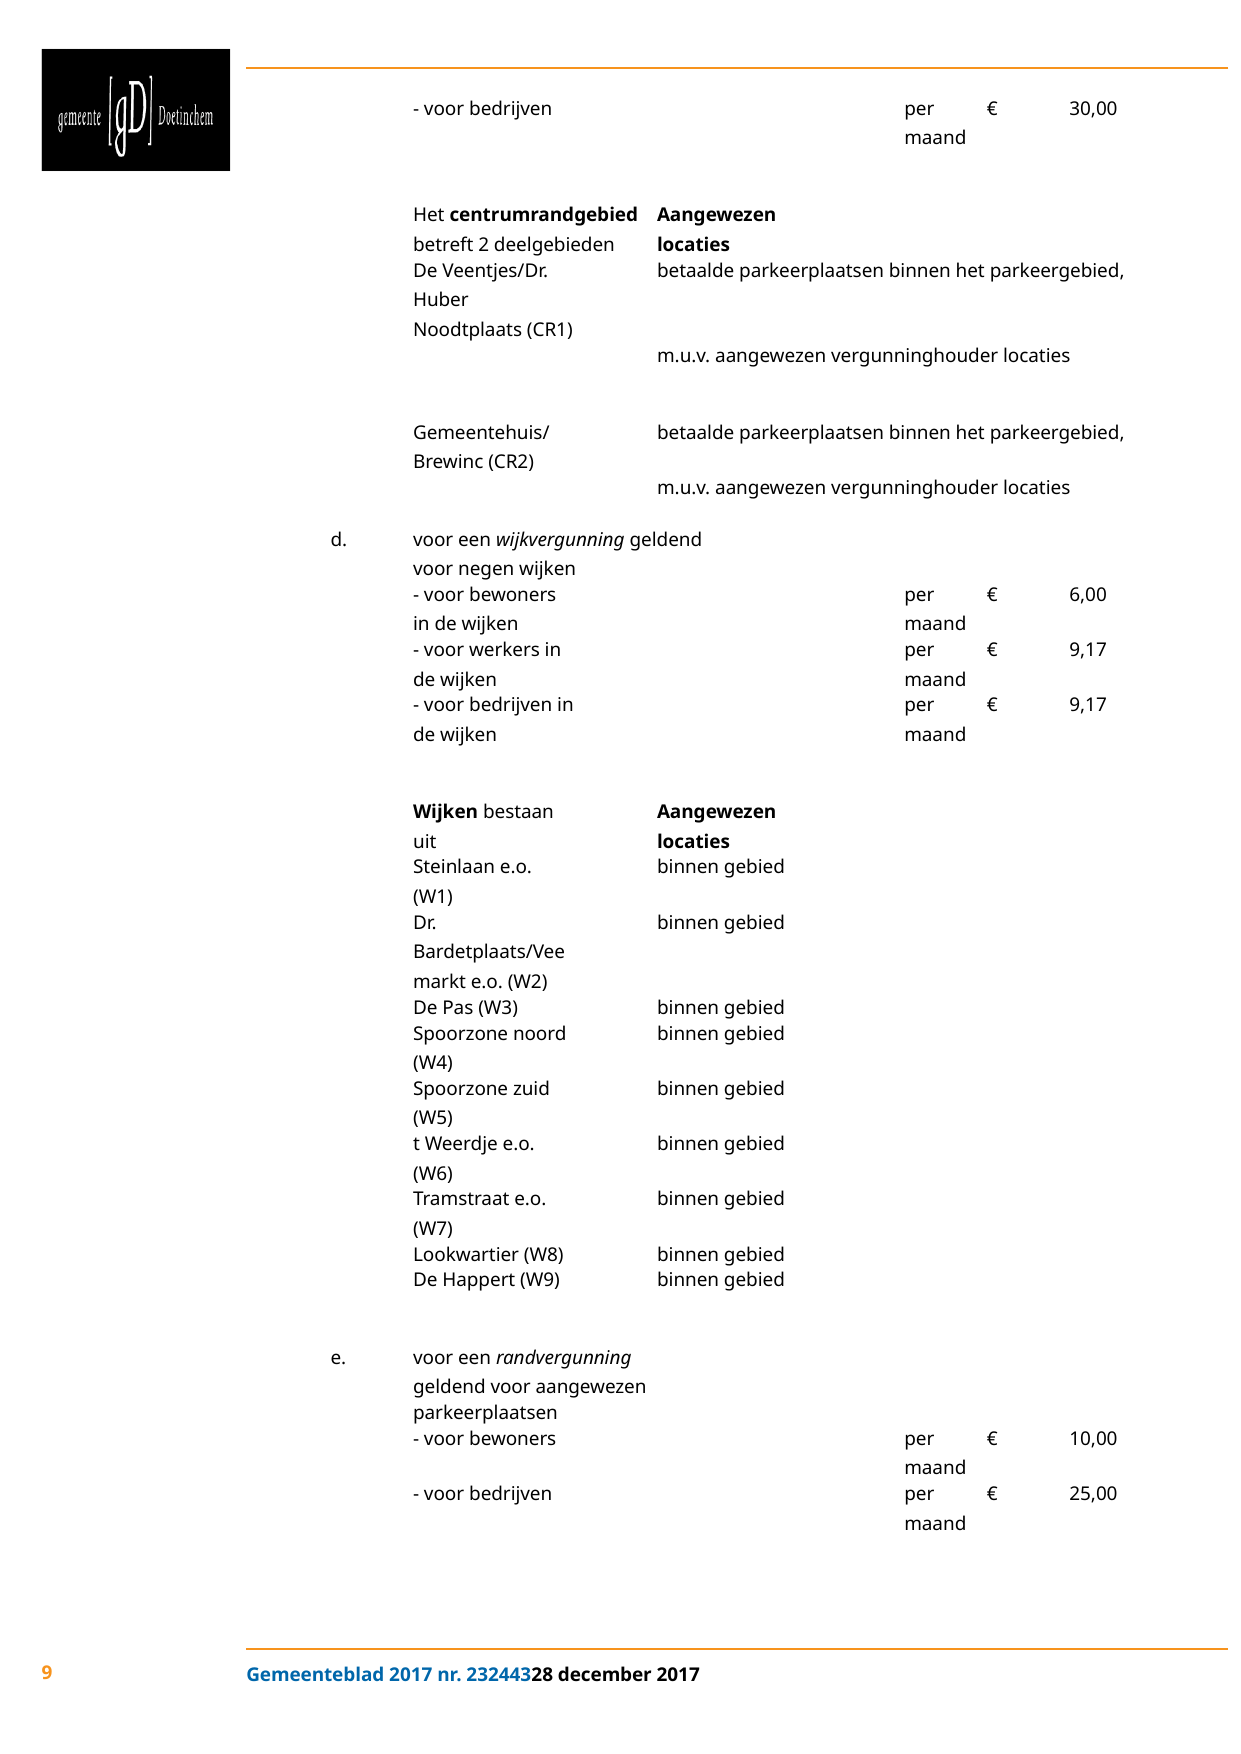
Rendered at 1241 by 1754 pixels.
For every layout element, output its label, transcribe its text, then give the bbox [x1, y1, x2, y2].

table_cell [248, 581, 330, 636]
table_cell [987, 202, 1069, 257]
table_cell [413, 747, 574, 773]
table_cell [657, 1344, 739, 1399]
table_cell [574, 1561, 657, 1587]
table_cell [904, 1186, 987, 1241]
table_cell [330, 1130, 413, 1186]
table_cell [574, 393, 657, 419]
table_cell [574, 474, 657, 500]
table_cell [248, 1399, 330, 1425]
table_cell [330, 1536, 413, 1561]
table_cell t Weerdje e.o. (W6) [413, 1130, 574, 1186]
table_cell [904, 1241, 987, 1267]
table_cell 30,00 [1069, 95, 1152, 150]
table_cell [574, 581, 657, 636]
table_cell Spoorzone noord (W4) [413, 1020, 574, 1075]
table_cell € [987, 1425, 1069, 1480]
table_cell [822, 526, 904, 581]
table_cell [904, 799, 987, 854]
table_cell d. [330, 526, 413, 581]
table_cell binnen gebied [657, 1130, 822, 1186]
table_cell 25,00 [1069, 1480, 1152, 1536]
table_cell [657, 1480, 739, 1536]
table_cell [330, 368, 413, 393]
table_cell € [987, 636, 1069, 692]
table_cell [904, 1344, 987, 1399]
table_cell [413, 773, 574, 798]
table_cell [987, 854, 1069, 909]
table_cell - voor bewoners in de wijken [413, 581, 574, 636]
table_cell [904, 773, 987, 798]
table_cell [330, 1020, 413, 1075]
table_cell [904, 854, 987, 909]
table_cell [248, 636, 330, 692]
table_cell [739, 1399, 822, 1425]
table_cell [822, 1536, 904, 1561]
table_cell [330, 747, 413, 773]
table_cell [330, 773, 413, 798]
table_cell 9,17 [1069, 692, 1152, 747]
table_cell [248, 368, 330, 393]
table_cell [822, 994, 904, 1020]
table_cell [413, 368, 574, 393]
table_cell [413, 393, 574, 419]
table_cell [657, 95, 739, 150]
table_cell [1069, 393, 1152, 419]
table_cell [1069, 854, 1152, 909]
table_cell [904, 1318, 987, 1344]
table_cell [987, 1241, 1069, 1267]
table_cell [822, 747, 904, 773]
table_cell binnen gebied [657, 1267, 822, 1292]
table_cell Tramstraat e.o. (W7) [413, 1186, 574, 1241]
table_cell [1069, 500, 1152, 526]
table_cell [248, 419, 330, 474]
table_cell [248, 1344, 330, 1399]
table_cell [248, 854, 330, 909]
table_cell [574, 176, 657, 202]
table_cell [248, 1130, 330, 1186]
table_cell [739, 393, 822, 419]
table_cell [330, 150, 413, 176]
table_cell [413, 342, 574, 367]
table_cell [330, 1561, 413, 1587]
table_cell [904, 1075, 987, 1130]
table_cell [330, 95, 413, 150]
table_cell [1069, 1399, 1152, 1425]
table_cell [822, 1399, 904, 1425]
table_cell [987, 994, 1069, 1020]
table_cell [413, 500, 574, 526]
table_cell [248, 1241, 330, 1267]
table_cell Steinlaan e.o. (W1) [413, 854, 574, 909]
table_cell [330, 854, 413, 909]
table_cell [657, 393, 739, 419]
table_cell [248, 474, 330, 500]
table_cell [574, 854, 657, 909]
table_cell [739, 95, 822, 150]
table_cell [574, 1020, 657, 1075]
table_cell [822, 1130, 904, 1186]
table_cell [248, 1480, 330, 1536]
table_cell per maand [904, 1480, 987, 1536]
table_cell [987, 1293, 1069, 1318]
table_cell [822, 692, 904, 747]
table_cell [1069, 1075, 1152, 1130]
table_cell - voor bewoners [413, 1425, 574, 1480]
table_cell [1069, 1186, 1152, 1241]
table_cell [657, 1318, 739, 1344]
table_cell [330, 581, 413, 636]
table_cell Wijken bestaan uit [413, 799, 574, 854]
table_cell [330, 1480, 413, 1536]
table_cell [574, 1425, 657, 1480]
table_cell [739, 747, 822, 773]
table_cell [987, 773, 1069, 798]
table_cell parkeerplaatsen [413, 1399, 574, 1425]
table_cell [1069, 1267, 1152, 1292]
table_cell binnen gebied [657, 1075, 822, 1130]
table_cell [574, 150, 657, 176]
table_cell [248, 994, 330, 1020]
table_cell [657, 1536, 739, 1561]
table_cell [413, 1318, 574, 1344]
table_cell [987, 393, 1069, 419]
table_cell [657, 692, 739, 747]
table_cell [330, 474, 413, 500]
table_cell [904, 1020, 987, 1075]
table_cell [822, 773, 904, 798]
table_cell per maand [904, 692, 987, 747]
table_cell [248, 692, 330, 747]
table_cell [574, 799, 657, 854]
table_cell [574, 692, 657, 747]
table_cell [574, 1075, 657, 1130]
table_cell [574, 1267, 657, 1292]
table_cell [739, 1561, 822, 1587]
table_cell [574, 636, 657, 692]
table_cell 9,17 [1069, 636, 1152, 692]
table_cell [904, 747, 987, 773]
table_cell [987, 747, 1069, 773]
table_cell [657, 150, 739, 176]
table_cell [904, 1561, 987, 1587]
table_cell [904, 1130, 987, 1186]
table_cell betaalde parkeerplaatsen binnen het parkeergebied, [657, 419, 1152, 474]
table_cell Spoorzone zuid (W5) [413, 1075, 574, 1130]
table_cell binnen gebied [657, 994, 822, 1020]
table_cell [987, 1075, 1069, 1130]
table_cell [904, 393, 987, 419]
table_cell [574, 368, 657, 393]
table_cell [739, 1480, 822, 1536]
table_cell [1069, 1561, 1152, 1587]
table_cell [987, 500, 1069, 526]
table_cell [330, 1425, 413, 1480]
table_cell voor een wijkvergunning geldend voor negen wijken [413, 526, 739, 581]
table_cell [987, 150, 1069, 176]
table_cell [739, 773, 822, 798]
table_cell [1069, 1536, 1152, 1561]
table_cell [987, 1267, 1069, 1292]
table_cell De Happert (W9) [413, 1267, 574, 1292]
table_cell per maand [904, 1425, 987, 1480]
table_cell [822, 1186, 904, 1241]
table_cell [987, 1130, 1069, 1186]
table_cell [1069, 1020, 1152, 1075]
table_cell [574, 1186, 657, 1241]
table_cell [330, 1399, 413, 1425]
table_cell Dr. Bardetplaats/Veemarkt e.o. (W2) [413, 909, 574, 994]
table_cell [1069, 994, 1152, 1020]
table_cell [574, 1293, 657, 1318]
table_cell [248, 342, 330, 367]
table_cell [248, 202, 330, 257]
table_cell per maand [904, 95, 987, 150]
table_cell [248, 747, 330, 773]
table_cell [904, 526, 987, 581]
table_cell [1069, 368, 1152, 393]
table_cell [739, 368, 822, 393]
table_cell [574, 747, 657, 773]
table_cell [822, 1344, 904, 1399]
table_cell [574, 257, 657, 342]
table_cell [248, 257, 330, 342]
table_cell [739, 692, 822, 747]
table_cell [1069, 799, 1152, 854]
table_cell binnen gebied [657, 854, 822, 909]
table_cell [248, 1075, 330, 1130]
table_cell [413, 1293, 574, 1318]
table_cell [739, 150, 822, 176]
table_cell binnen gebied [657, 909, 822, 994]
table_cell [657, 1561, 739, 1587]
table_cell [739, 500, 822, 526]
table_cell - voor werkers in de wijken [413, 636, 574, 692]
table_cell [822, 1293, 904, 1318]
table_cell [822, 1318, 904, 1344]
table_cell betaalde parkeerplaatsen binnen het parkeergebied, [657, 257, 1152, 342]
table_cell [904, 1267, 987, 1292]
table_cell [248, 1293, 330, 1318]
table_cell [822, 500, 904, 526]
table_cell [330, 1293, 413, 1318]
table_cell [330, 636, 413, 692]
table_cell [1069, 747, 1152, 773]
table_cell [987, 1536, 1069, 1561]
table_cell [987, 1344, 1069, 1399]
table_cell [822, 636, 904, 692]
table_cell [822, 202, 904, 257]
table_cell [330, 909, 413, 994]
table_cell € [987, 692, 1069, 747]
table_cell [248, 773, 330, 798]
table_cell [987, 176, 1069, 202]
table_cell [574, 994, 657, 1020]
table_cell [413, 176, 574, 202]
table_cell [657, 581, 739, 636]
table_cell [822, 581, 904, 636]
table_cell [330, 1075, 413, 1130]
table_cell [657, 747, 739, 773]
table_cell [739, 526, 822, 581]
table_cell Aangewezen locaties [657, 799, 822, 854]
table_cell [904, 150, 987, 176]
table_cell 10,00 [1069, 1425, 1152, 1480]
table_cell [330, 1318, 413, 1344]
table_cell [822, 1075, 904, 1130]
table_cell [330, 692, 413, 747]
table_cell [904, 368, 987, 393]
table_cell [574, 342, 657, 367]
table_cell [822, 1020, 904, 1075]
table_cell [739, 1318, 822, 1344]
table_cell [1069, 1293, 1152, 1318]
picture [41, 47, 231, 172]
table_cell De Veentjes/Dr. Huber Noodtplaats (CR1) [413, 257, 574, 342]
table_cell Het centrumrandgebied betreft 2 deelgebieden [413, 202, 657, 257]
table_cell [657, 636, 739, 692]
table_cell [248, 1267, 330, 1292]
table_cell [574, 1399, 657, 1425]
table_cell [822, 909, 904, 994]
table_cell [574, 1241, 657, 1267]
table_cell [248, 500, 330, 526]
table_cell [904, 1293, 987, 1318]
table_cell [822, 1241, 904, 1267]
table_cell [657, 500, 739, 526]
table_cell [987, 1399, 1069, 1425]
table_cell [739, 1536, 822, 1561]
table_cell [248, 1561, 330, 1587]
table_cell [330, 342, 413, 367]
table_cell [330, 202, 413, 257]
table_cell [330, 994, 413, 1020]
table_cell [1069, 1318, 1152, 1344]
table_cell [330, 419, 413, 474]
table_cell [822, 1561, 904, 1587]
table_cell [822, 176, 904, 202]
table_cell [413, 474, 574, 500]
table_cell [822, 854, 904, 909]
table_cell m.u.v. aangewezen vergunninghouder locaties [657, 342, 1152, 367]
table_cell [822, 393, 904, 419]
table_cell - voor bedrijven [413, 1480, 574, 1536]
table_cell [904, 1399, 987, 1425]
table_cell € [987, 581, 1069, 636]
table_cell [574, 1536, 657, 1561]
table_cell [739, 1425, 822, 1480]
table_cell [904, 500, 987, 526]
table_cell [248, 526, 330, 581]
table_cell [822, 1425, 904, 1480]
table_cell per maand [904, 636, 987, 692]
table_cell [987, 909, 1069, 994]
table_cell [1069, 176, 1152, 202]
table_cell [248, 1536, 330, 1561]
table_cell [574, 909, 657, 994]
table_cell [574, 1318, 657, 1344]
table_cell [248, 1020, 330, 1075]
table_cell [822, 1267, 904, 1292]
table_cell [330, 257, 413, 342]
table_cell [248, 1186, 330, 1241]
table_cell [574, 500, 657, 526]
table_cell [413, 1561, 574, 1587]
table_cell [822, 1480, 904, 1536]
table_cell [987, 1561, 1069, 1587]
table_cell Gemeentehuis/Brewinc (CR2) [413, 419, 574, 474]
table_cell [248, 1318, 330, 1344]
table_cell [1069, 202, 1152, 257]
table_cell binnen gebied [657, 1186, 822, 1241]
table_cell [1069, 150, 1152, 176]
table_cell [822, 95, 904, 150]
table_cell [1069, 526, 1152, 581]
table_cell [987, 1020, 1069, 1075]
table_cell [822, 150, 904, 176]
table_cell per maand [904, 581, 987, 636]
table_cell - voor bedrijven [413, 95, 574, 150]
table_cell [904, 909, 987, 994]
table_cell [987, 1186, 1069, 1241]
table_cell [739, 581, 822, 636]
table_cell [739, 176, 822, 202]
table_cell Lookwartier (W8) [413, 1241, 574, 1267]
table_cell [987, 799, 1069, 854]
table_cell [904, 202, 987, 257]
table_cell [330, 500, 413, 526]
table_cell [739, 636, 822, 692]
table_cell [330, 393, 413, 419]
table_cell [413, 1536, 574, 1561]
table_cell [739, 1293, 822, 1318]
table_cell [248, 799, 330, 854]
table_cell [657, 176, 739, 202]
table_cell [1069, 773, 1152, 798]
table_cell e. [330, 1344, 413, 1399]
table_cell [657, 368, 739, 393]
table_cell [248, 909, 330, 994]
table_cell [657, 773, 739, 798]
table_cell [822, 368, 904, 393]
table_cell [1069, 909, 1152, 994]
table_cell [248, 95, 330, 150]
table_cell [657, 1399, 739, 1425]
table_cell [987, 368, 1069, 393]
table_cell [248, 176, 330, 202]
table_cell [330, 799, 413, 854]
table_cell [1069, 1241, 1152, 1267]
table_cell binnen gebied [657, 1020, 822, 1075]
table_cell [987, 1318, 1069, 1344]
table_cell [987, 526, 1069, 581]
table_cell [1069, 1130, 1152, 1186]
table_cell binnen gebied [657, 1241, 822, 1267]
table_cell [1069, 1344, 1152, 1399]
table_cell [574, 1130, 657, 1186]
table_cell [657, 1293, 739, 1318]
table_cell [904, 176, 987, 202]
table_cell Aangewezen locaties [657, 202, 822, 257]
table_cell [330, 176, 413, 202]
table_cell [574, 419, 657, 474]
table_cell - voor bedrijven in de wijken [413, 692, 574, 747]
table_cell [822, 799, 904, 854]
table_cell € [987, 95, 1069, 150]
table_cell [413, 150, 574, 176]
table_cell [574, 773, 657, 798]
table_cell m.u.v. aangewezen vergunninghouder locaties [657, 474, 1152, 500]
table_cell [248, 1425, 330, 1480]
table_cell [574, 95, 657, 150]
table_cell [330, 1241, 413, 1267]
table_cell [248, 150, 330, 176]
table_cell [739, 1344, 822, 1399]
table_cell [904, 994, 987, 1020]
table_cell [904, 1536, 987, 1561]
table_cell [330, 1267, 413, 1292]
table_cell [330, 1186, 413, 1241]
table_cell € [987, 1480, 1069, 1536]
table_cell 6,00 [1069, 581, 1152, 636]
table_cell De Pas (W3) [413, 994, 574, 1020]
table_cell [248, 393, 330, 419]
table_cell voor een randvergunning geldend voor aangewezen [413, 1344, 657, 1399]
table_cell [657, 1425, 739, 1480]
table_cell [574, 1480, 657, 1536]
